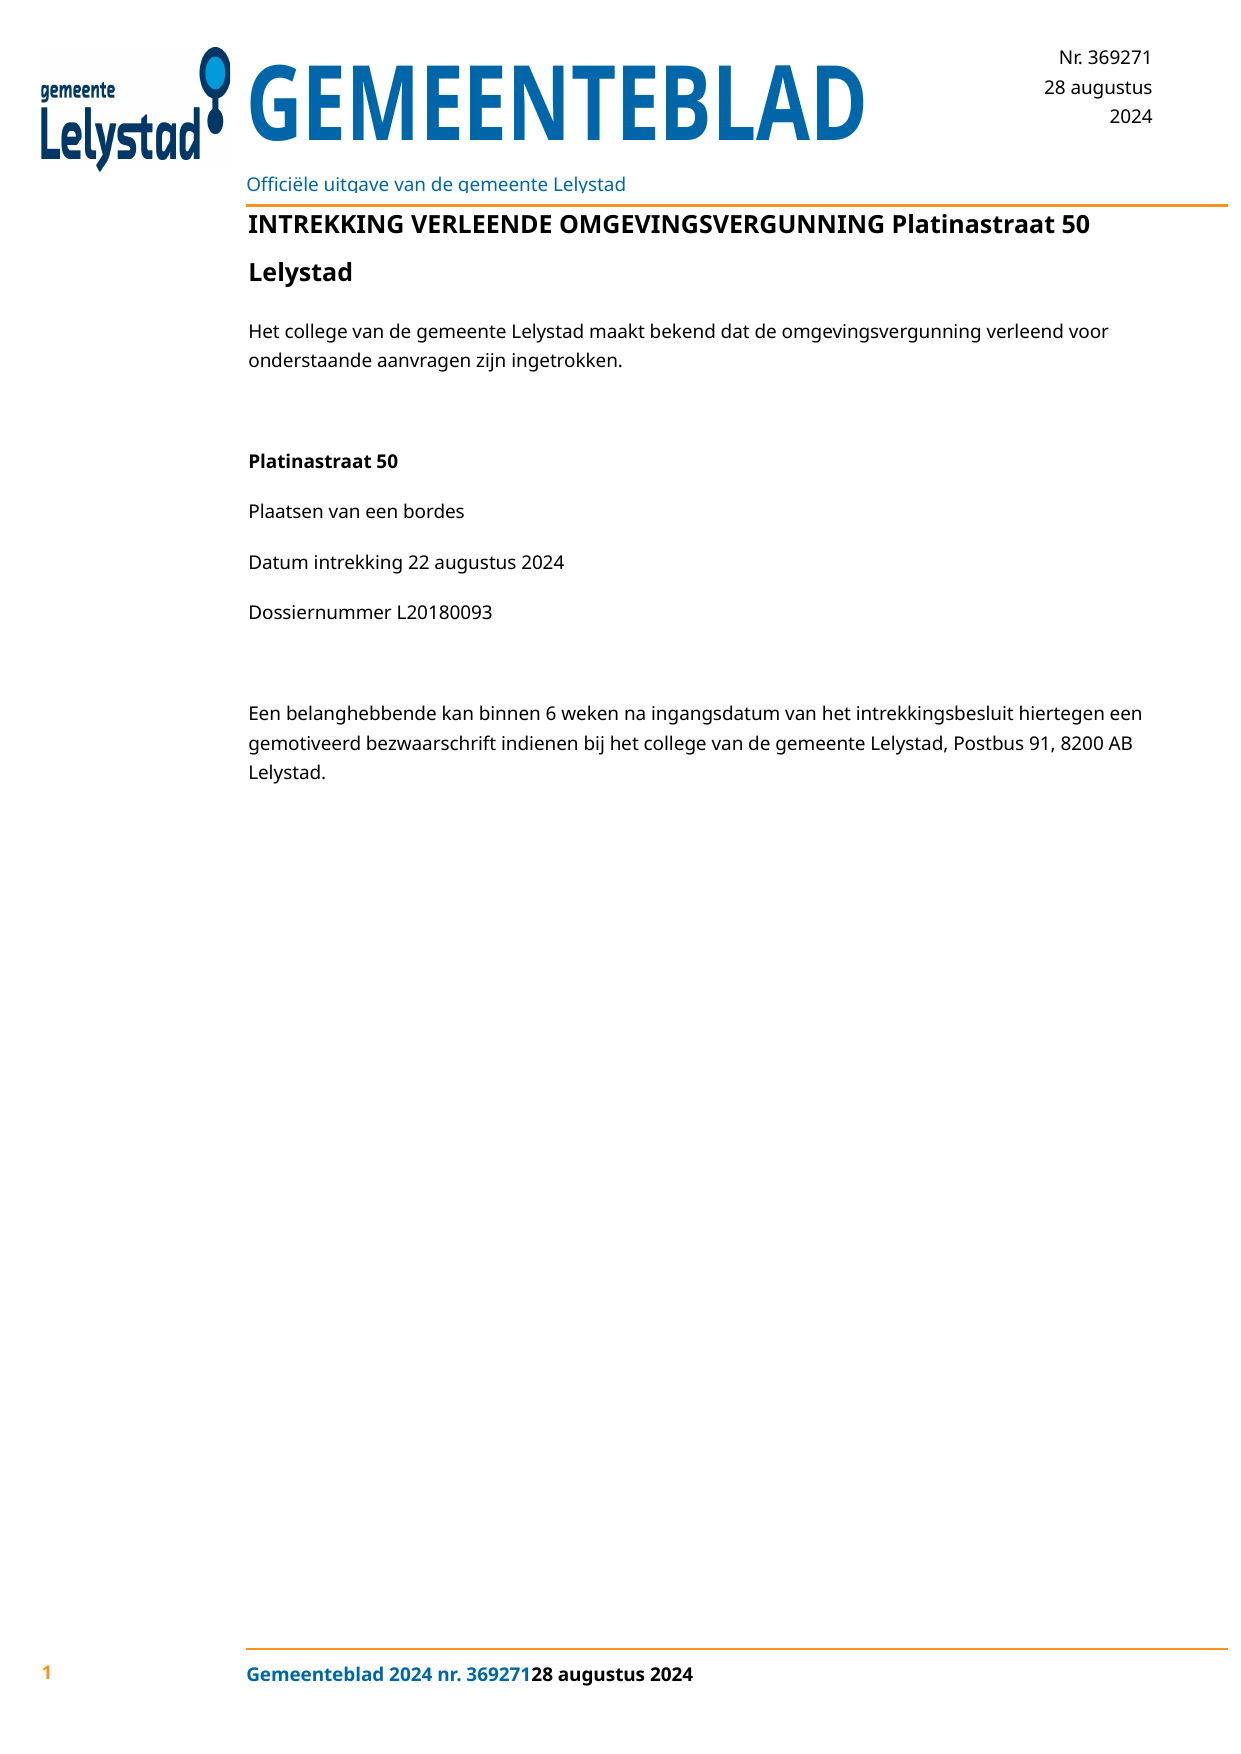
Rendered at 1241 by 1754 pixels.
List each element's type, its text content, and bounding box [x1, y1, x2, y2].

text Een belanghebbende kan binnen 6 weken na ingangsdatum van het intrekkingsbesluit hiertegen een gemotiveerd bezwaarschrift indienen bij het college van de gemeente Lelystad, Postbus 91, 8200 AB Lelystad. [248, 700, 1152, 785]
text INTREKKING VERLEENDE OMGEVINGSVERGUNNING Platinastraat 50 Lelystad [248, 207, 1152, 288]
text Dossiernummer L20180093 [248, 599, 1152, 625]
text Datum intrekking 22 augustus 2024 [248, 549, 1152, 575]
picture [41, 47, 231, 172]
text Platinastraat 50 [248, 448, 1152, 474]
text Het college van de gemeente Lelystad maakt bekend dat de omgevingsvergunning verleend voor onderstaande aanvragen zijn ingetrokken. [248, 318, 1152, 373]
text Plaatsen van een bordes [248, 499, 1152, 524]
